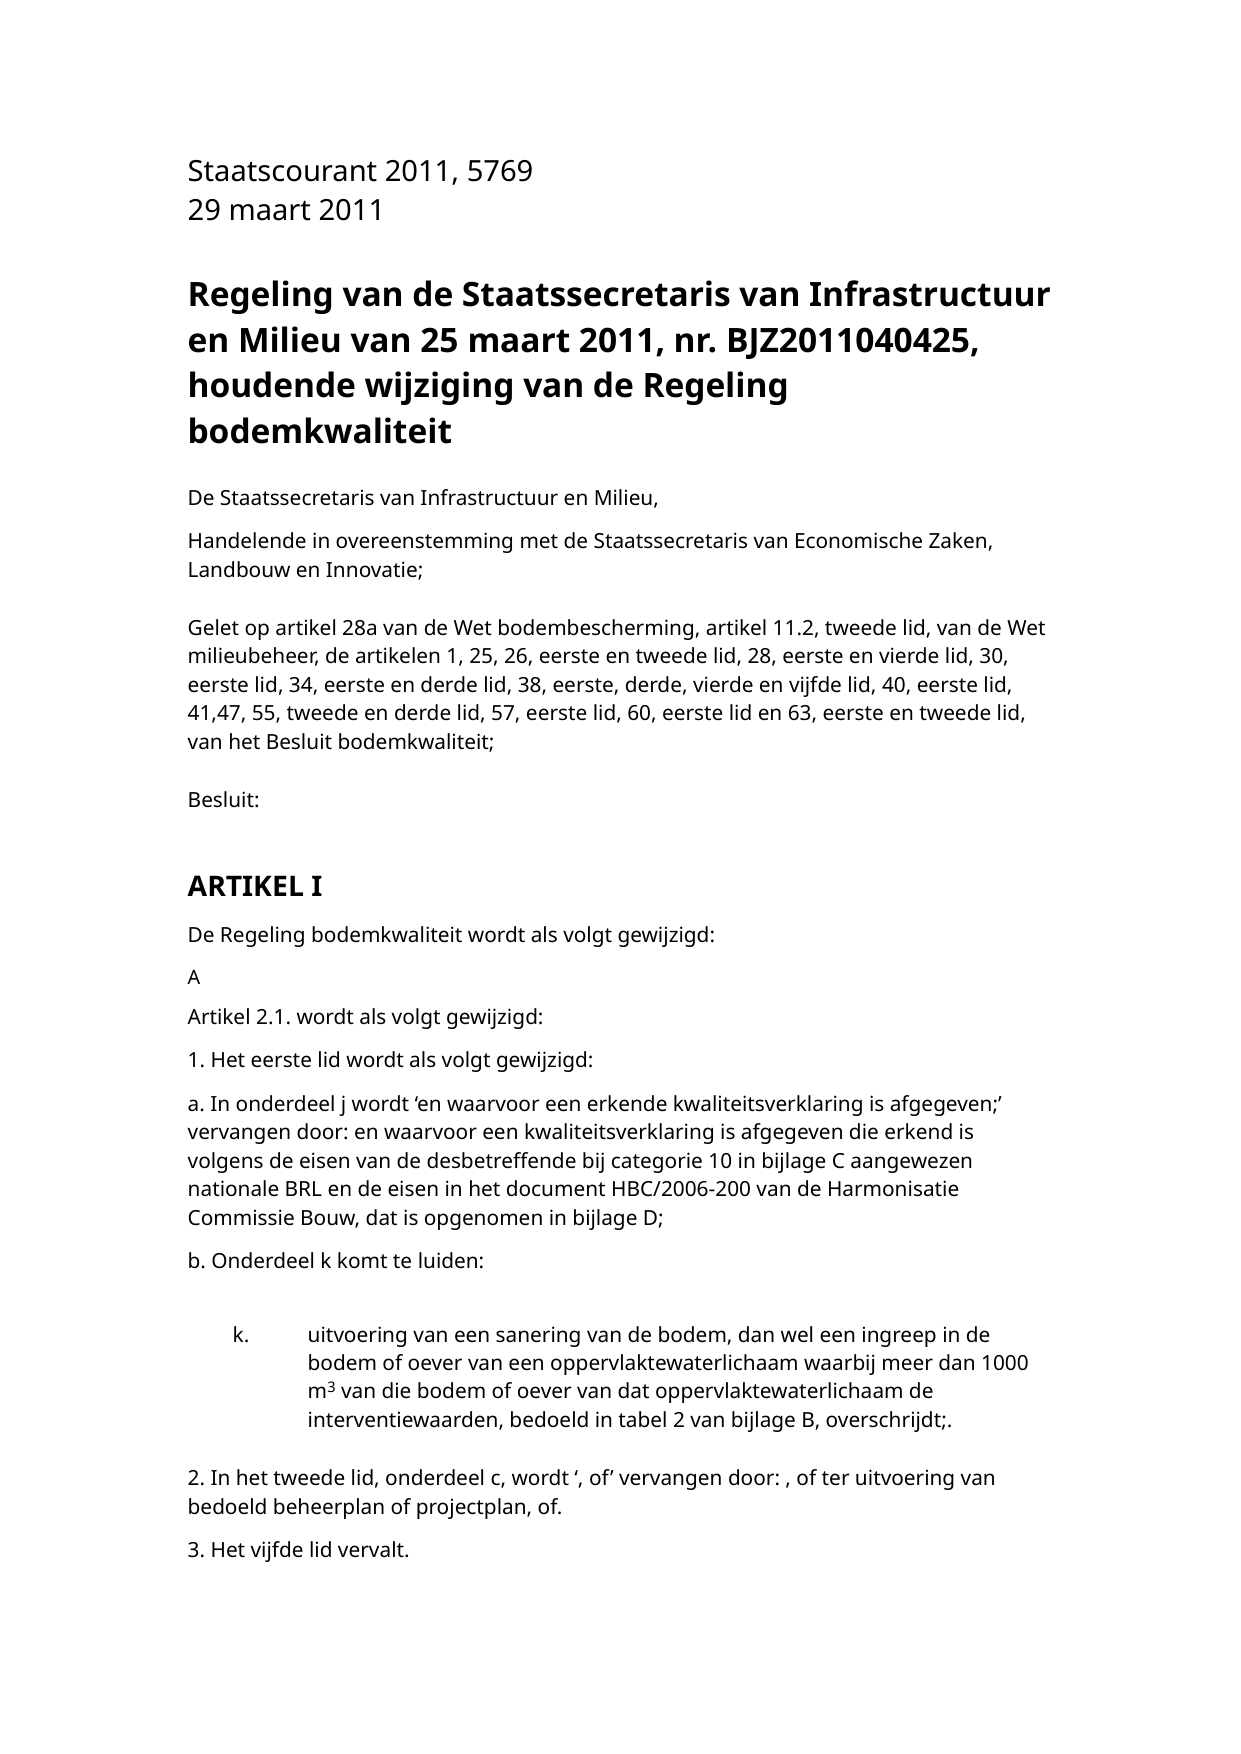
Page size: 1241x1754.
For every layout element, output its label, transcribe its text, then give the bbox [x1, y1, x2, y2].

text 3. Het vijfde lid vervalt. [187, 1535, 1053, 1564]
text A [187, 963, 1053, 990]
text b. Onderdeel k komt te luiden: [187, 1246, 1053, 1275]
text Handelende in overeenstemming met de Staatssecretaris van Economische Zaken, Landbouw en Innovatie; [187, 526, 1053, 583]
text 1. Het eerste lid wordt als volgt gewijzigd: [187, 1046, 1053, 1074]
text 2. In het tweede lid, onderdeel c, wordt ‘, of’ vervangen door: , of ter uitvoering van bedoeld beheerplan of projectplan, of. [187, 1463, 1053, 1520]
subtitle ARTIKEL I [187, 866, 1053, 905]
text Artikel 2.1. wordt als volgt gewijzigd: [187, 1002, 1053, 1031]
text Gelet op artikel 28a van de Wet bodembescherming, artikel 11.2, tweede lid, van de Wet milieubeheer, de artikelen 1, 25, 26, eerste en tweede lid, 28, eerste en vierde lid, 30, eerste lid, 34, eerste en derde lid, 38, eerste, derde, vierde en vijfde lid, 40, eerste lid, 41,47, 55, tweede en derde lid, 57, eerste lid, 60, eerste lid en 63, eerste en tweede lid, van het Besluit bodemkwaliteit; [187, 613, 1053, 755]
text De Regeling bodemkwaliteit wordt als volgt gewijzigd: [187, 920, 1053, 948]
subtitle Regeling van de Staatssecretaris van Infrastructuur en Milieu van 25 maart 2011, nr. BJZ2011040425, houdende wijziging van de Regeling bodemkwaliteit [187, 271, 1053, 453]
text 29 maart 2011 [187, 190, 1053, 229]
list uitvoering van een sanering van de bodem, dan wel een ingreep in de bodem of oever van een oppervlaktewaterlichaam waarbij meer dan 1000 m3 van die bodem of oever van dat oppervlaktewaterlichaam de interventiewaarden, bedoeld in tabel 2 van bijlage B, overschrijdt;. [232, 1320, 1053, 1433]
text Besluit: [187, 785, 1053, 814]
text De Staatssecretaris van Infrastructuur en Milieu, [187, 483, 1053, 511]
text a. In onderdeel j wordt ‘en waarvoor een erkende kwaliteitsverklaring is afgegeven;’ vervangen door: en waarvoor een kwaliteitsverklaring is afgegeven die erkend is volgens de eisen van de desbetreffende bij categorie 10 in bijlage C aangewezen nationale BRL en de eisen in het document HBC/2006-200 van de Harmonisatie Commissie Bouw, dat is opgenomen in bijlage D; [187, 1089, 1053, 1231]
text Staatscourant 2011, 5769 [187, 150, 1053, 190]
